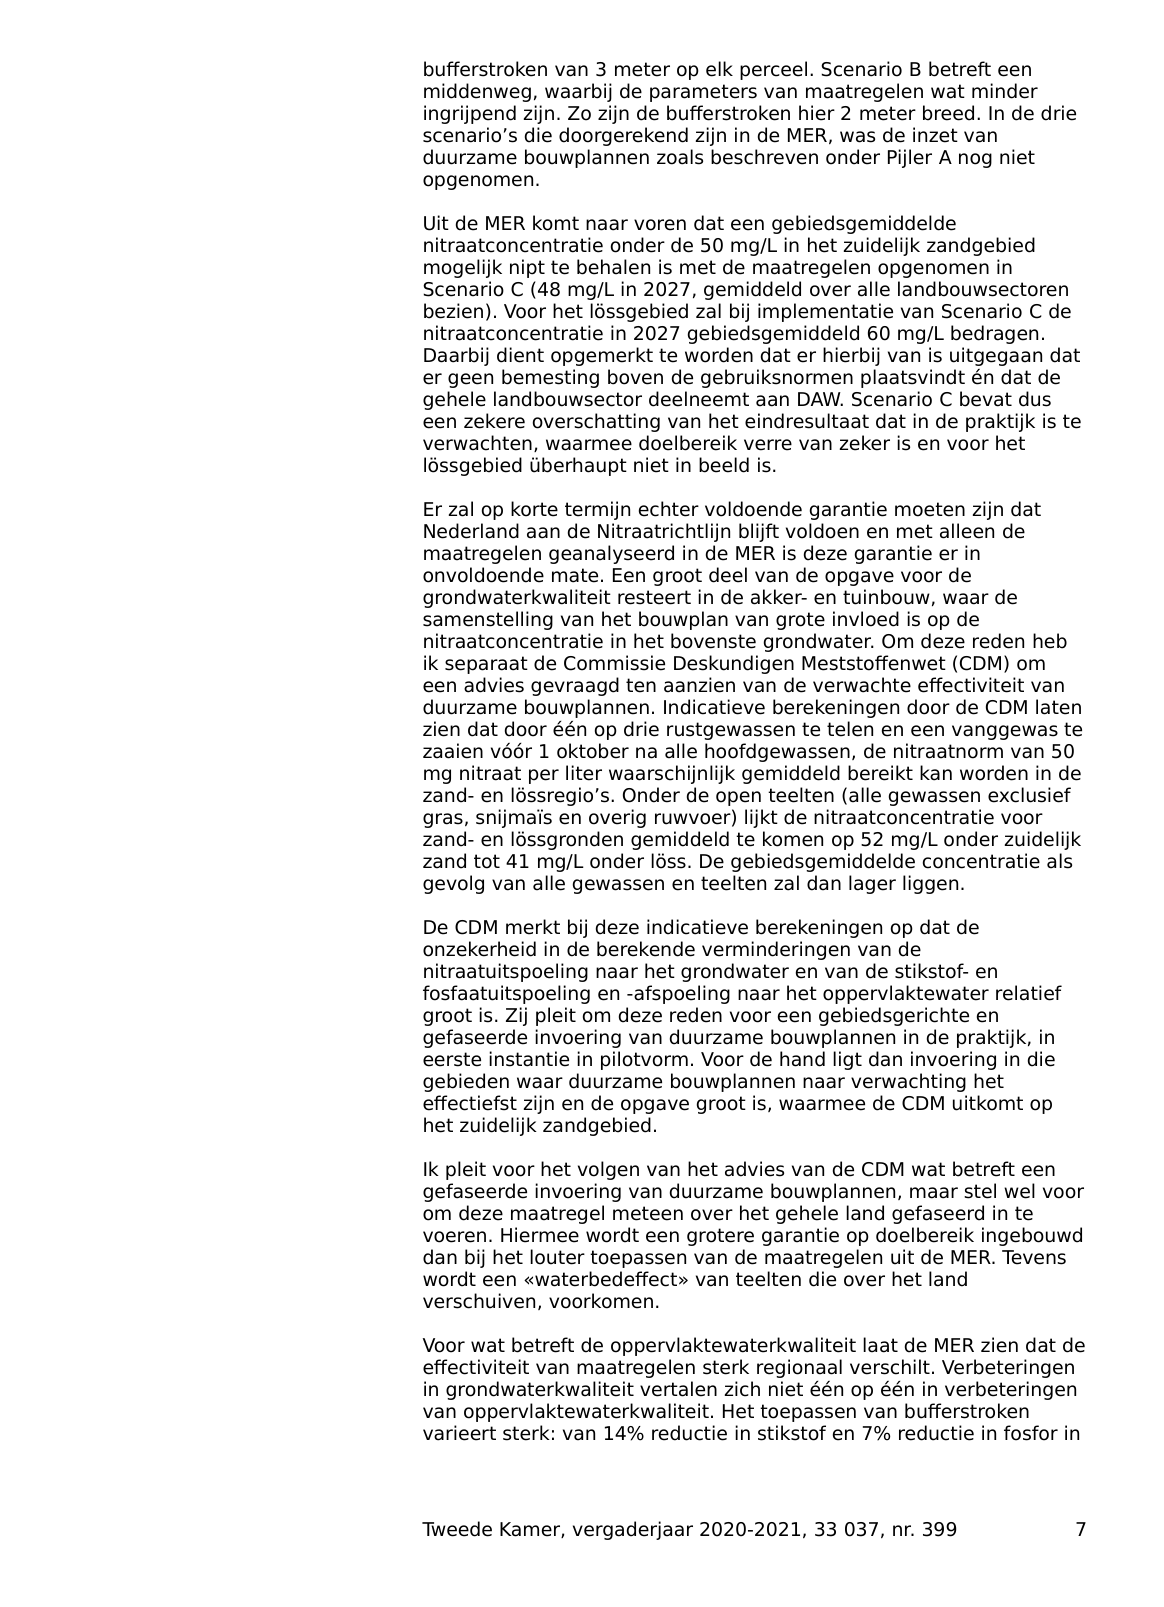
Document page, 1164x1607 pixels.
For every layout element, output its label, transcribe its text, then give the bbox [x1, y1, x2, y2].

text Voor wat betreft de oppervlaktewaterkwaliteit laat de MER zien dat de effectiviteit van maatregelen sterk regionaal verschilt. Verbeteringen in grondwaterkwaliteit vertalen zich niet één op één in verbeteringen van oppervlaktewaterkwaliteit. Het toepassen van bufferstroken varieert sterk: van 14% reductie in stikstof en 7% reductie in fosfor in [422, 1335, 1087, 1445]
text Uit de MER komt naar voren dat een gebiedsgemiddelde nitraatconcentratie onder de 50 mg/L in het zuidelijk zandgebied mogelijk nipt te behalen is met de maatregelen opgenomen in Scenario C (48 mg/L in 2027, gemiddeld over alle landbouwsectoren bezien). Voor het lössgebied zal bij implementatie van Scenario C de nitraatconcentratie in 2027 gebiedsgemiddeld 60 mg/L bedragen. Daarbij dient opgemerkt te worden dat er hierbij van is uitgegaan dat er geen bemesting boven de gebruiksnormen plaatsvindt én dat de gehele landbouwsector deelneemt aan DAW. Scenario C bevat dus een zekere overschatting van het eindresultaat dat in de praktijk is te verwachten, waarmee doelbereik verre van zeker is en voor het lössgebied überhaupt niet in beeld is. [422, 213, 1087, 477]
text Ik pleit voor het volgen van het advies van de CDM wat betreft een gefaseerde invoering van duurzame bouwplannen, maar stel wel voor om deze maatregel meteen over het gehele land gefaseerd in te voeren. Hiermee wordt een grotere garantie op doelbereik ingebouwd dan bij het louter toepassen van de maatregelen uit de MER. Tevens wordt een «waterbedeffect» van teelten die over het land verschuiven, voorkomen. [422, 1159, 1087, 1313]
text De CDM merkt bij deze indicatieve berekeningen op dat de onzekerheid in de berekende verminderingen van de nitraatuitspoeling naar het grondwater en van de stikstof- en fosfaatuitspoeling en -afspoeling naar het oppervlaktewater relatief groot is. Zij pleit om deze reden voor een gebiedsgerichte en gefaseerde invoering van duurzame bouwplannen in de praktijk, in eerste instantie in pilotvorm. Voor de hand ligt dan invoering in die gebieden waar duurzame bouwplannen naar verwachting het effectiefst zijn en de opgave groot is, waarmee de CDM uitkomt op het zuidelijk zandgebied. [422, 917, 1087, 1137]
text Er zal op korte termijn echter voldoende garantie moeten zijn dat Nederland aan de Nitraatrichtlijn blijft voldoen en met alleen de maatregelen geanalyseerd in de MER is deze garantie er in onvoldoende mate. Een groot deel van de opgave voor de grondwaterkwaliteit resteert in de akker- en tuinbouw, waar de samenstelling van het bouwplan van grote invloed is op de nitraatconcentratie in het bovenste grondwater. Om deze reden heb ik separaat de Commissie Deskundigen Meststoffenwet (CDM) om een advies gevraagd ten aanzien van de verwachte effectiviteit van duurzame bouwplannen. Indicatieve berekeningen door de CDM laten zien dat door één op drie rustgewassen te telen en een vanggewas te zaaien vóór 1 oktober na alle hoofdgewassen, de nitraatnorm van 50 mg nitraat per liter waarschijnlijk gemiddeld bereikt kan worden in de zand- en lössregio’s. Onder de open teelten (alle gewassen exclusief gras, snijmaïs en overig ruwvoer) lijkt de nitraatconcentratie voor zand- en lössgronden gemiddeld te komen op 52 mg/L onder zuidelijk zand tot 41 mg/L onder löss. De gebiedsgemiddelde concentratie als gevolg van alle gewassen en teelten zal dan lager liggen. [422, 499, 1087, 895]
text bufferstroken van 3 meter op elk perceel. Scenario B betreft een middenweg, waarbij de parameters van maatregelen wat minder ingrijpend zijn. Zo zijn de bufferstroken hier 2 meter breed. In de drie scenario’s die doorgerekend zijn in de MER, was de inzet van duurzame bouwplannen zoals beschreven onder Pijler A nog niet opgenomen. [422, 59, 1087, 191]
